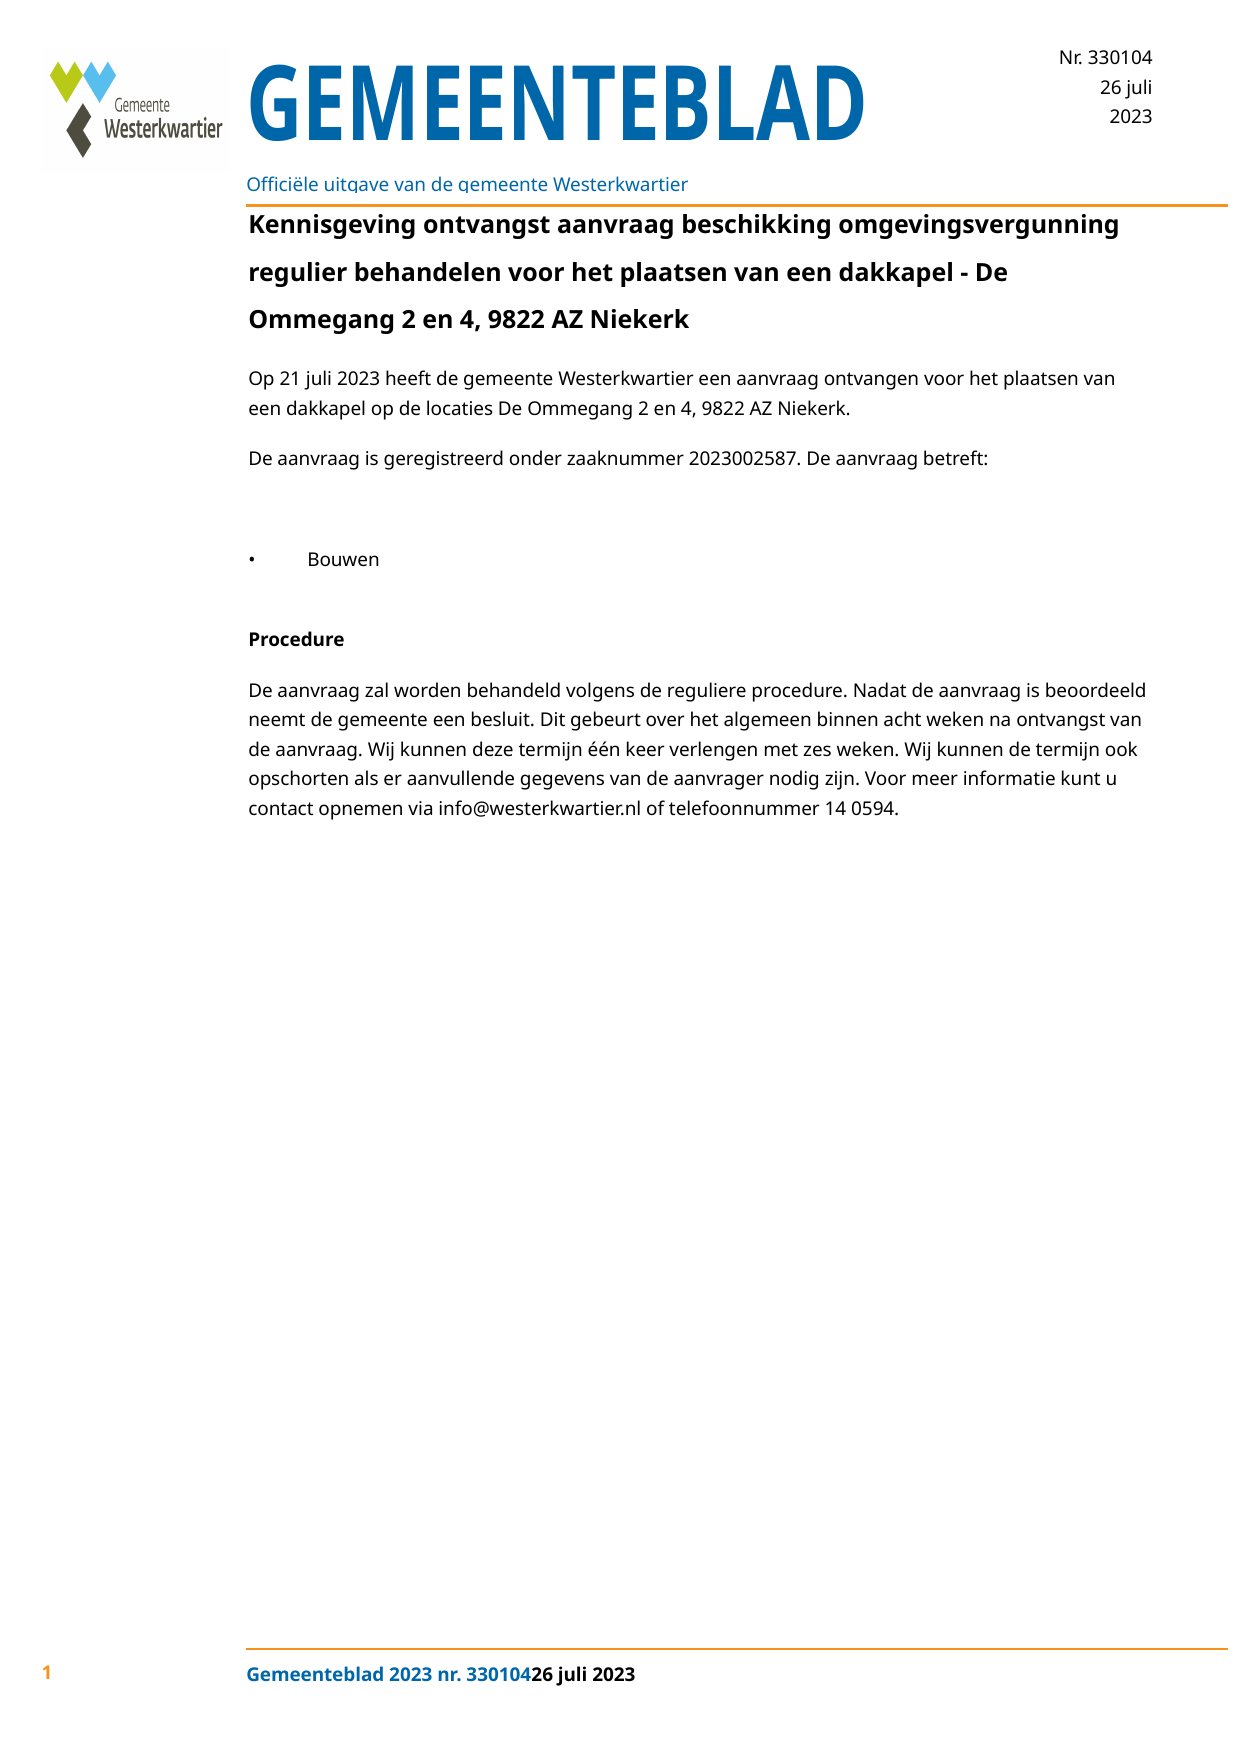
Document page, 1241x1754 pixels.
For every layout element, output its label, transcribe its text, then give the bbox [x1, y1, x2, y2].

text De aanvraag is geregistreerd onder zaaknummer 2023002587. De aanvraag betreft: [248, 446, 1152, 471]
text Procedure [248, 626, 1152, 652]
text Op 21 juli 2023 heeft de gemeente Westerkwartier een aanvraag ontvangen voor het plaatsen van een dakkapel op de locaties De Ommegang 2 en 4, 9822 AZ Niekerk. [248, 366, 1152, 421]
list Bouwen [248, 546, 1152, 572]
text De aanvraag zal worden behandeld volgens de reguliere procedure. Nadat de aanvraag is beoordeeld neemt de gemeente een besluit. Dit gebeurt over het algemeen binnen acht weken na ontvangst van de aanvraag. Wij kunnen deze termijn één keer verlengen met zes weken. Wij kunnen de termijn ook opschorten als er aanvullende gegevens van de aanvrager nodig zijn. Voor meer informatie kunt u contact opnemen via info@westerkwartier.nl of telefoonnummer 14 0594. [248, 677, 1152, 821]
picture [41, 47, 231, 172]
text Kennisgeving ontvangst aanvraag beschikking omgevingsvergunning regulier behandelen voor het plaatsen van een dakkapel - De Ommegang 2 en 4, 9822 AZ Niekerk [248, 207, 1152, 336]
